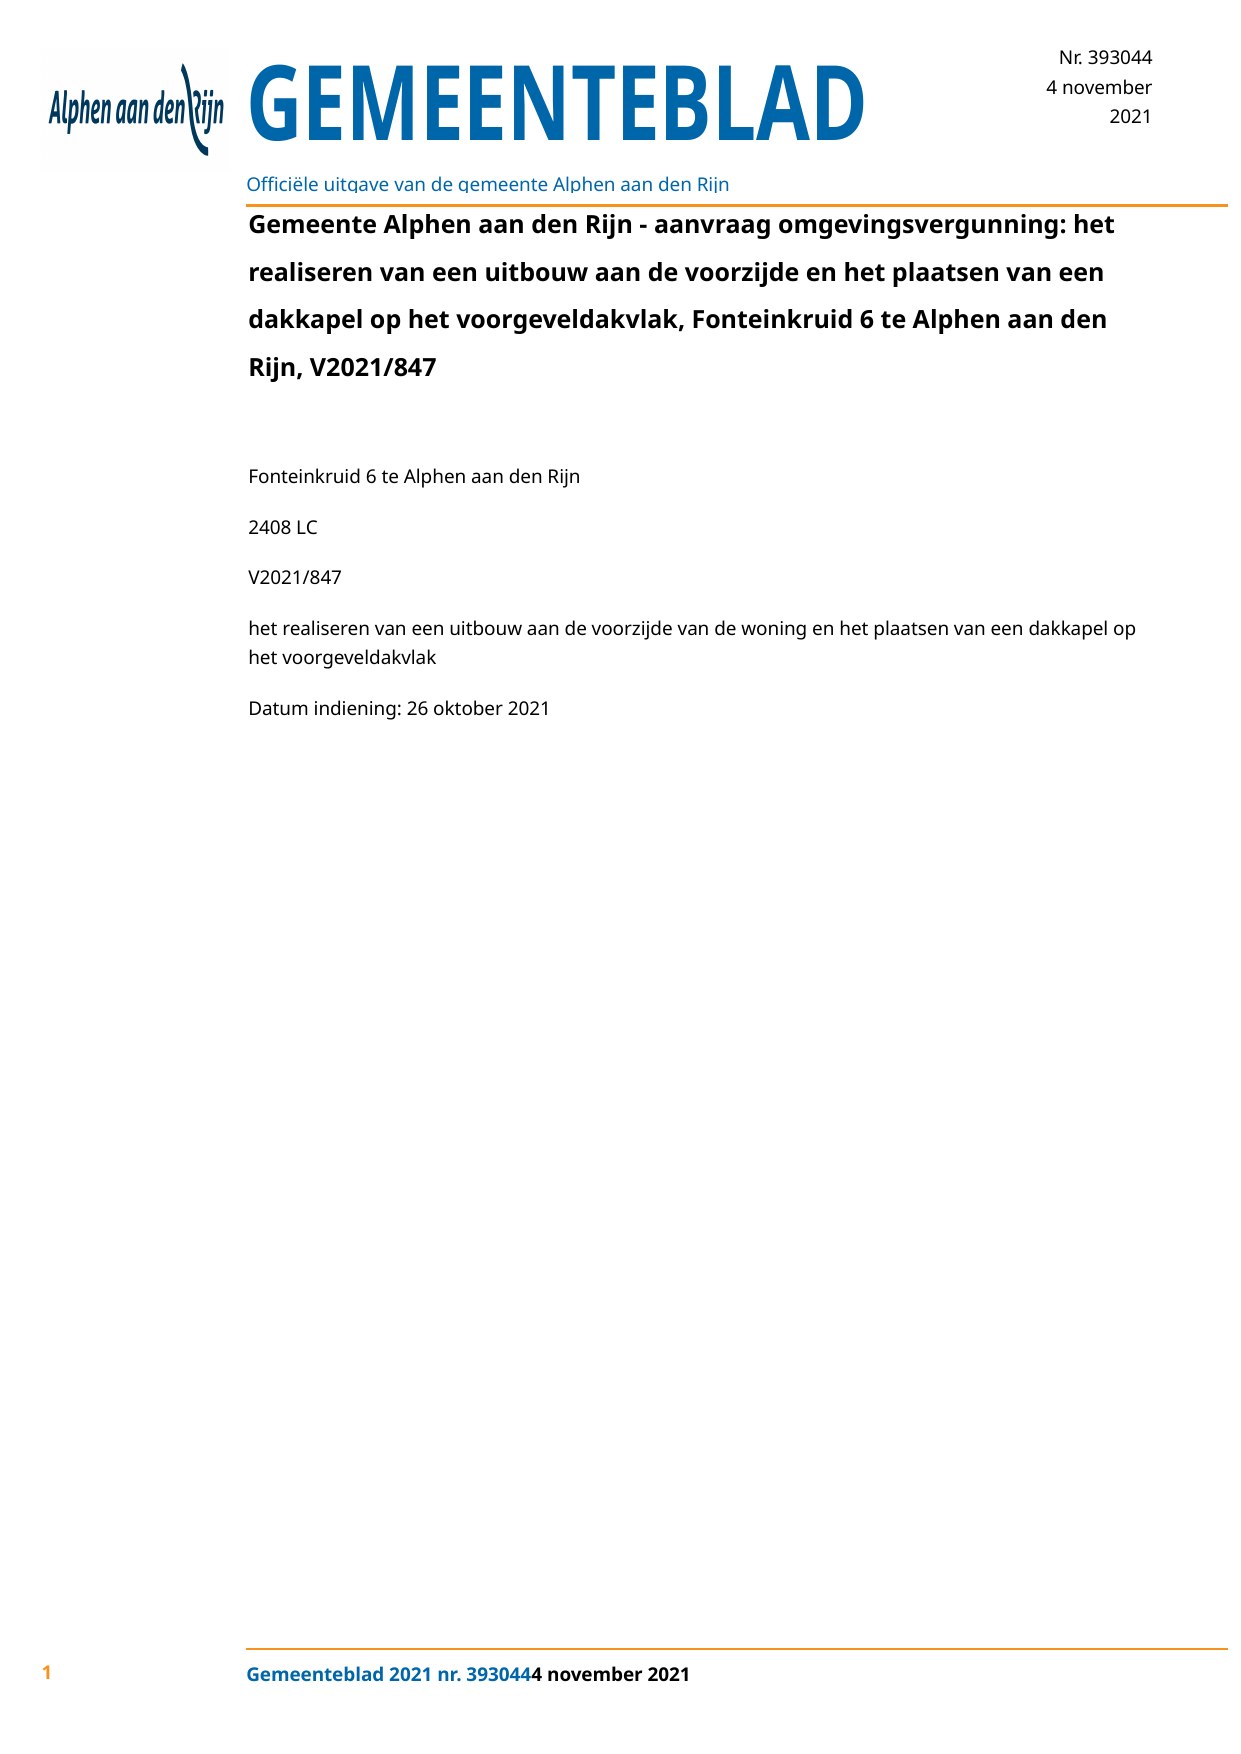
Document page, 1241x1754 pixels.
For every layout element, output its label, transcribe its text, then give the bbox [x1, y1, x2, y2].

text Fonteinkruid 6 te Alphen aan den Rijn [248, 463, 1152, 489]
text Datum indiening: 26 oktober 2021 [248, 695, 1152, 721]
text het realiseren van een uitbouw aan de voorzijde van de woning en het plaatsen van een dakkapel op het voorgeveldakvlak [248, 615, 1152, 670]
text Gemeente Alphen aan den Rijn - aanvraag omgevingsvergunning: het realiseren van een uitbouw aan de voorzijde en het plaatsen van een dakkapel op het voorgeveldakvlak, Fonteinkruid 6 te Alphen aan den Rijn, V2021/847 [248, 207, 1152, 384]
picture [41, 47, 231, 172]
text V2021/847 [248, 564, 1152, 590]
text 2408 LC [248, 514, 1152, 540]
